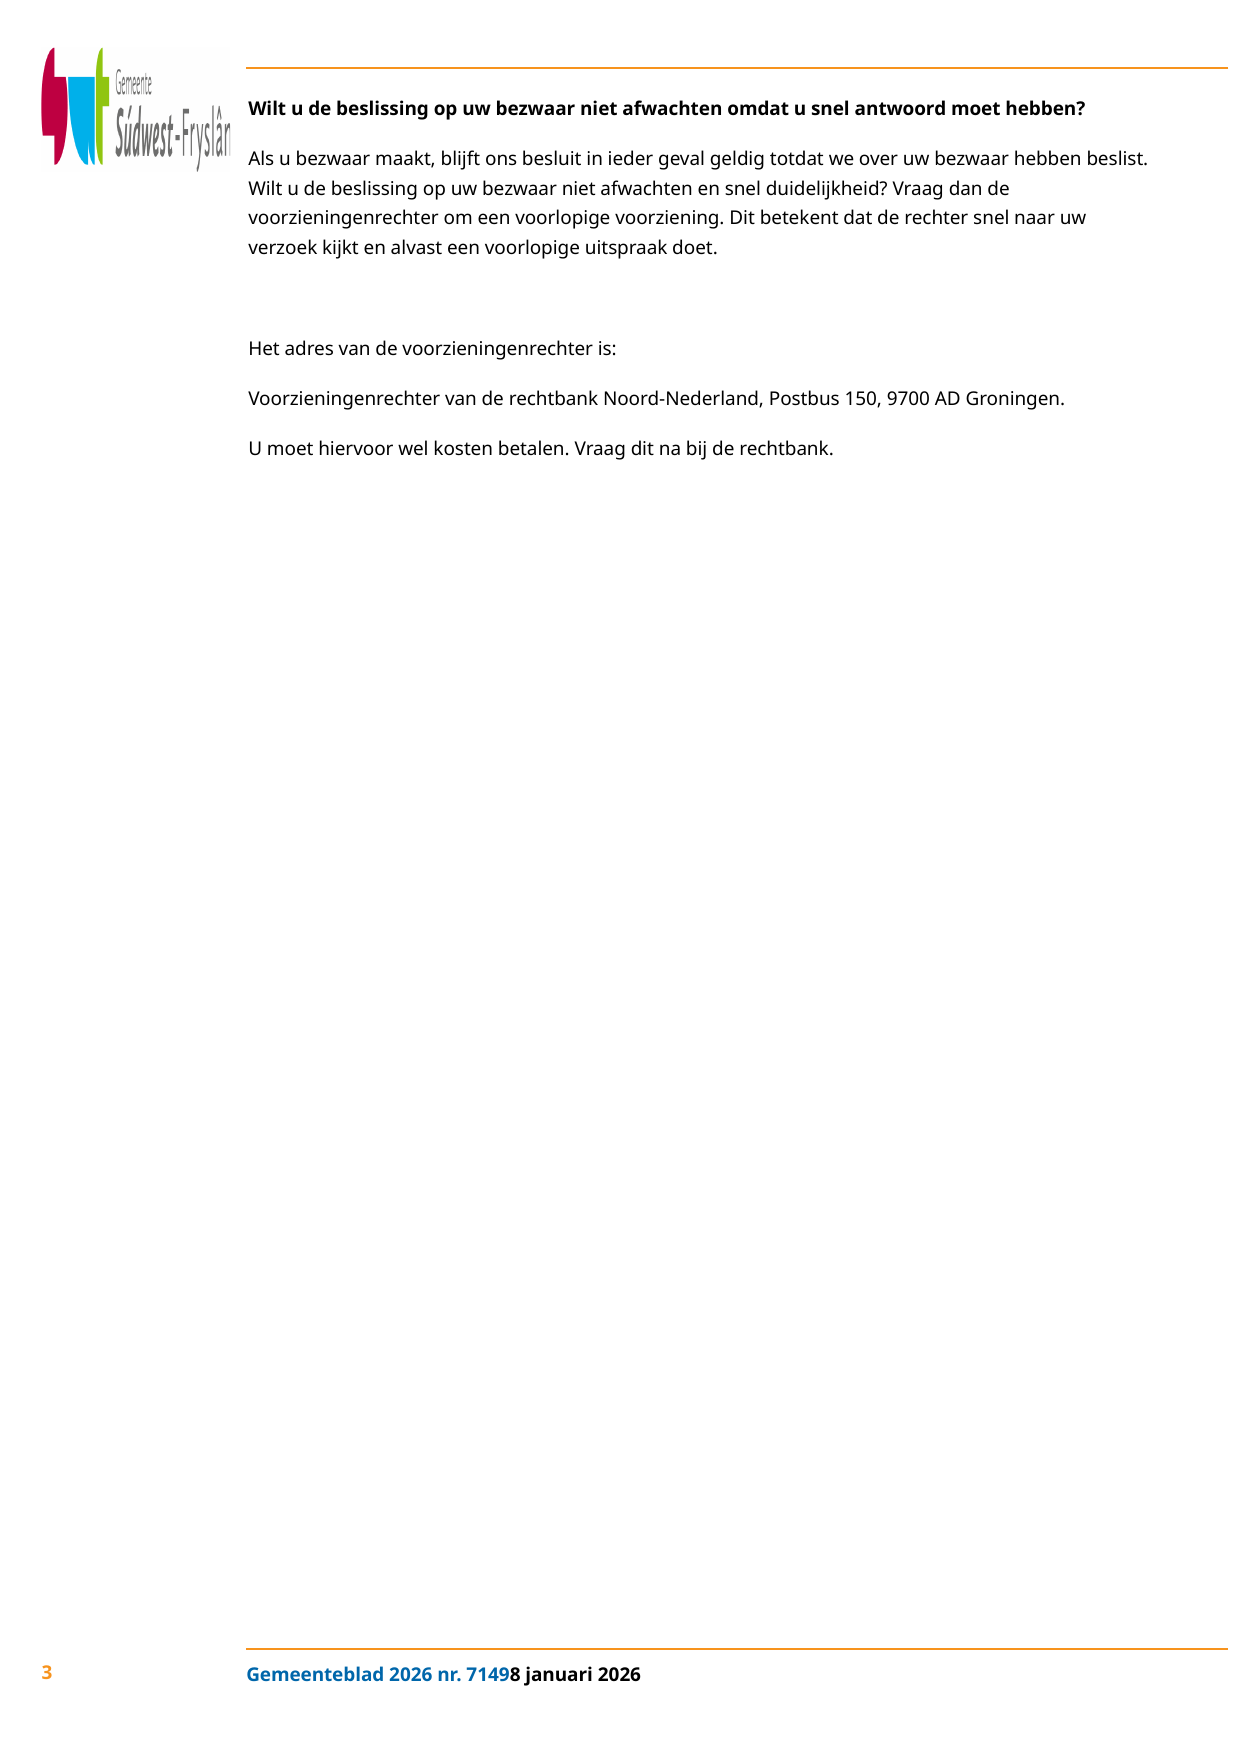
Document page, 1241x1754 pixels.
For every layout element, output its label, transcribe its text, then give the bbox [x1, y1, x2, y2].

text Het adres van de voorzieningenrechter is: [248, 335, 1152, 361]
text Voorzieningenrechter van de rechtbank Noord-Nederland, Postbus 150, 9700 AD Groningen. [248, 385, 1152, 411]
picture [41, 47, 231, 172]
text U moet hiervoor wel kosten betalen. Vraag dit na bij de rechtbank. [248, 436, 1152, 461]
text Als u bezwaar maakt, blijft ons besluit in ieder geval geldig totdat we over uw bezwaar hebben beslist. Wilt u de beslissing op uw bezwaar niet afwachten en snel duidelijkheid? Vraag dan de voorzieningenrechter om een voorlopige voorziening. Dit betekent dat de rechter snel naar uw verzoek kijkt en alvast een voorlopige uitspraak doet. [248, 145, 1152, 260]
text Wilt u de beslissing op uw bezwaar niet afwachten omdat u snel antwoord moet hebben? [248, 95, 1152, 121]
